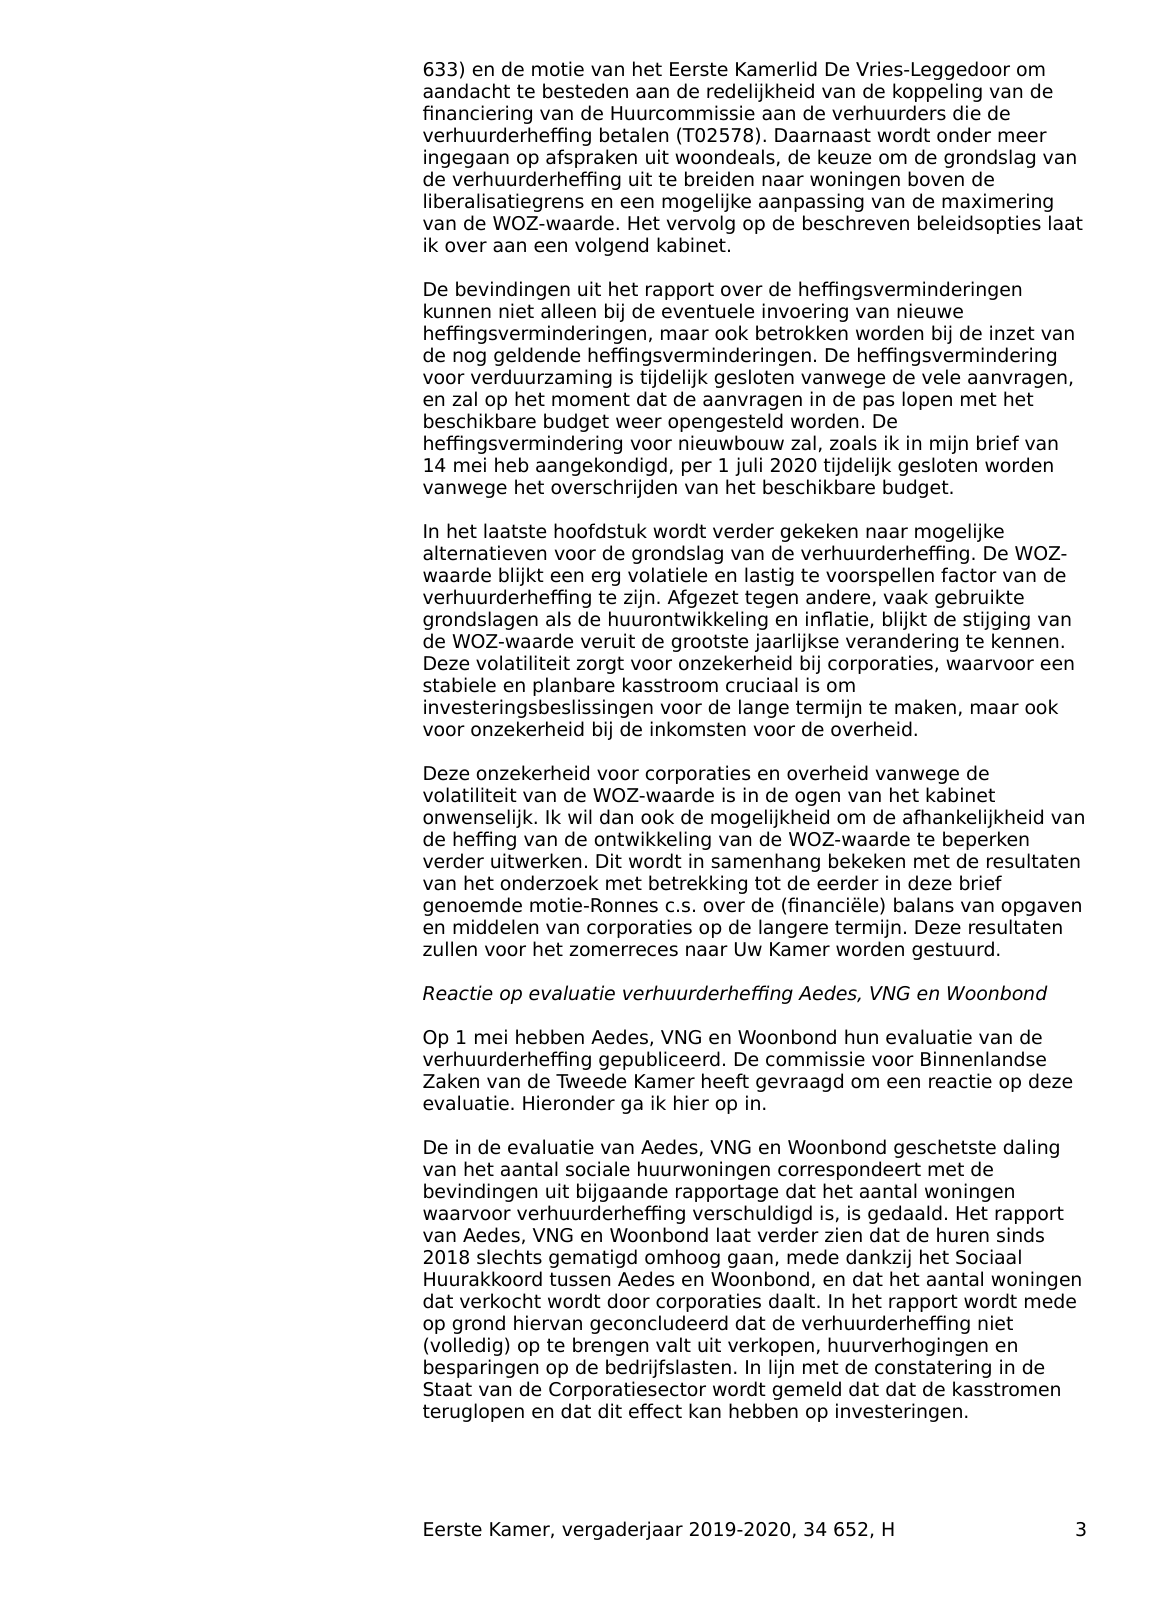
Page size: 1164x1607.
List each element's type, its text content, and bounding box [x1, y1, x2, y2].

text Op 1 mei hebben Aedes, VNG en Woonbond hun evaluatie van de verhuurderheffing gepubliceerd. De commissie voor Binnenlandse Zaken van de Tweede Kamer heeft gevraagd om een reactie op deze evaluatie. Hieronder ga ik hier op in. [422, 1027, 1087, 1115]
subtitle Reactie op evaluatie verhuurderheffing Aedes, VNG en Woonbond [422, 983, 1087, 1005]
text 633) en de motie van het Eerste Kamerlid De Vries-Leggedoor om aandacht te besteden aan de redelijkheid van de koppeling van de financiering van de Huurcommissie aan de verhuurders die de verhuurderheffing betalen (T02578). Daarnaast wordt onder meer ingegaan op afspraken uit woondeals, de keuze om de grondslag van de verhuurderheffing uit te breiden naar woningen boven de liberalisatiegrens en een mogelijke aanpassing van de maximering van de WOZ-waarde. Het vervolg op de beschreven beleidsopties laat ik over aan een volgend kabinet. [422, 59, 1087, 257]
text In het laatste hoofdstuk wordt verder gekeken naar mogelijke alternatieven voor de grondslag van de verhuurderheffing. De WOZ-waarde blijkt een erg volatiele en lastig te voorspellen factor van de verhuurderheffing te zijn. Afgezet tegen andere, vaak gebruikte grondslagen als de huurontwikkeling en inflatie, blijkt de stijging van de WOZ-waarde veruit de grootste jaarlijkse verandering te kennen. Deze volatiliteit zorgt voor onzekerheid bij corporaties, waarvoor een stabiele en planbare kasstroom cruciaal is om investeringsbeslissingen voor de lange termijn te maken, maar ook voor onzekerheid bij de inkomsten voor de overheid. [422, 521, 1087, 741]
text De bevindingen uit het rapport over de heffingsverminderingen kunnen niet alleen bij de eventuele invoering van nieuwe heffingsverminderingen, maar ook betrokken worden bij de inzet van de nog geldende heffingsverminderingen. De heffingsvermindering voor verduurzaming is tijdelijk gesloten vanwege de vele aanvragen, en zal op het moment dat de aanvragen in de pas lopen met het beschikbare budget weer opengesteld worden. De heffingsvermindering voor nieuwbouw zal, zoals ik in mijn brief van 14 mei heb aangekondigd, per 1 juli 2020 tijdelijk gesloten worden vanwege het overschrijden van het beschikbare budget. [422, 279, 1087, 499]
text De in de evaluatie van Aedes, VNG en Woonbond geschetste daling van het aantal sociale huurwoningen correspondeert met de bevindingen uit bijgaande rapportage dat het aantal woningen waarvoor verhuurderheffing verschuldigd is, is gedaald. Het rapport van Aedes, VNG en Woonbond laat verder zien dat de huren sinds 2018 slechts gematigd omhoog gaan, mede dankzij het Sociaal Huurakkoord tussen Aedes en Woonbond, en dat het aantal woningen dat verkocht wordt door corporaties daalt. In het rapport wordt mede op grond hiervan geconcludeerd dat de verhuurderheffing niet (volledig) op te brengen valt uit verkopen, huurverhogingen en besparingen op de bedrijfslasten. In lijn met de constatering in de Staat van de Corporatiesector wordt gemeld dat dat de kasstromen teruglopen en dat dit effect kan hebben op investeringen. [422, 1137, 1087, 1423]
text Deze onzekerheid voor corporaties en overheid vanwege de volatiliteit van de WOZ-waarde is in de ogen van het kabinet onwenselijk. Ik wil dan ook de mogelijkheid om de afhankelijkheid van de heffing van de ontwikkeling van de WOZ-waarde te beperken verder uitwerken. Dit wordt in samenhang bekeken met de resultaten van het onderzoek met betrekking tot de eerder in deze brief genoemde motie-Ronnes c.s. over de (financiële) balans van opgaven en middelen van corporaties op de langere termijn. Deze resultaten zullen voor het zomerreces naar Uw Kamer worden gestuurd. [422, 763, 1087, 961]
